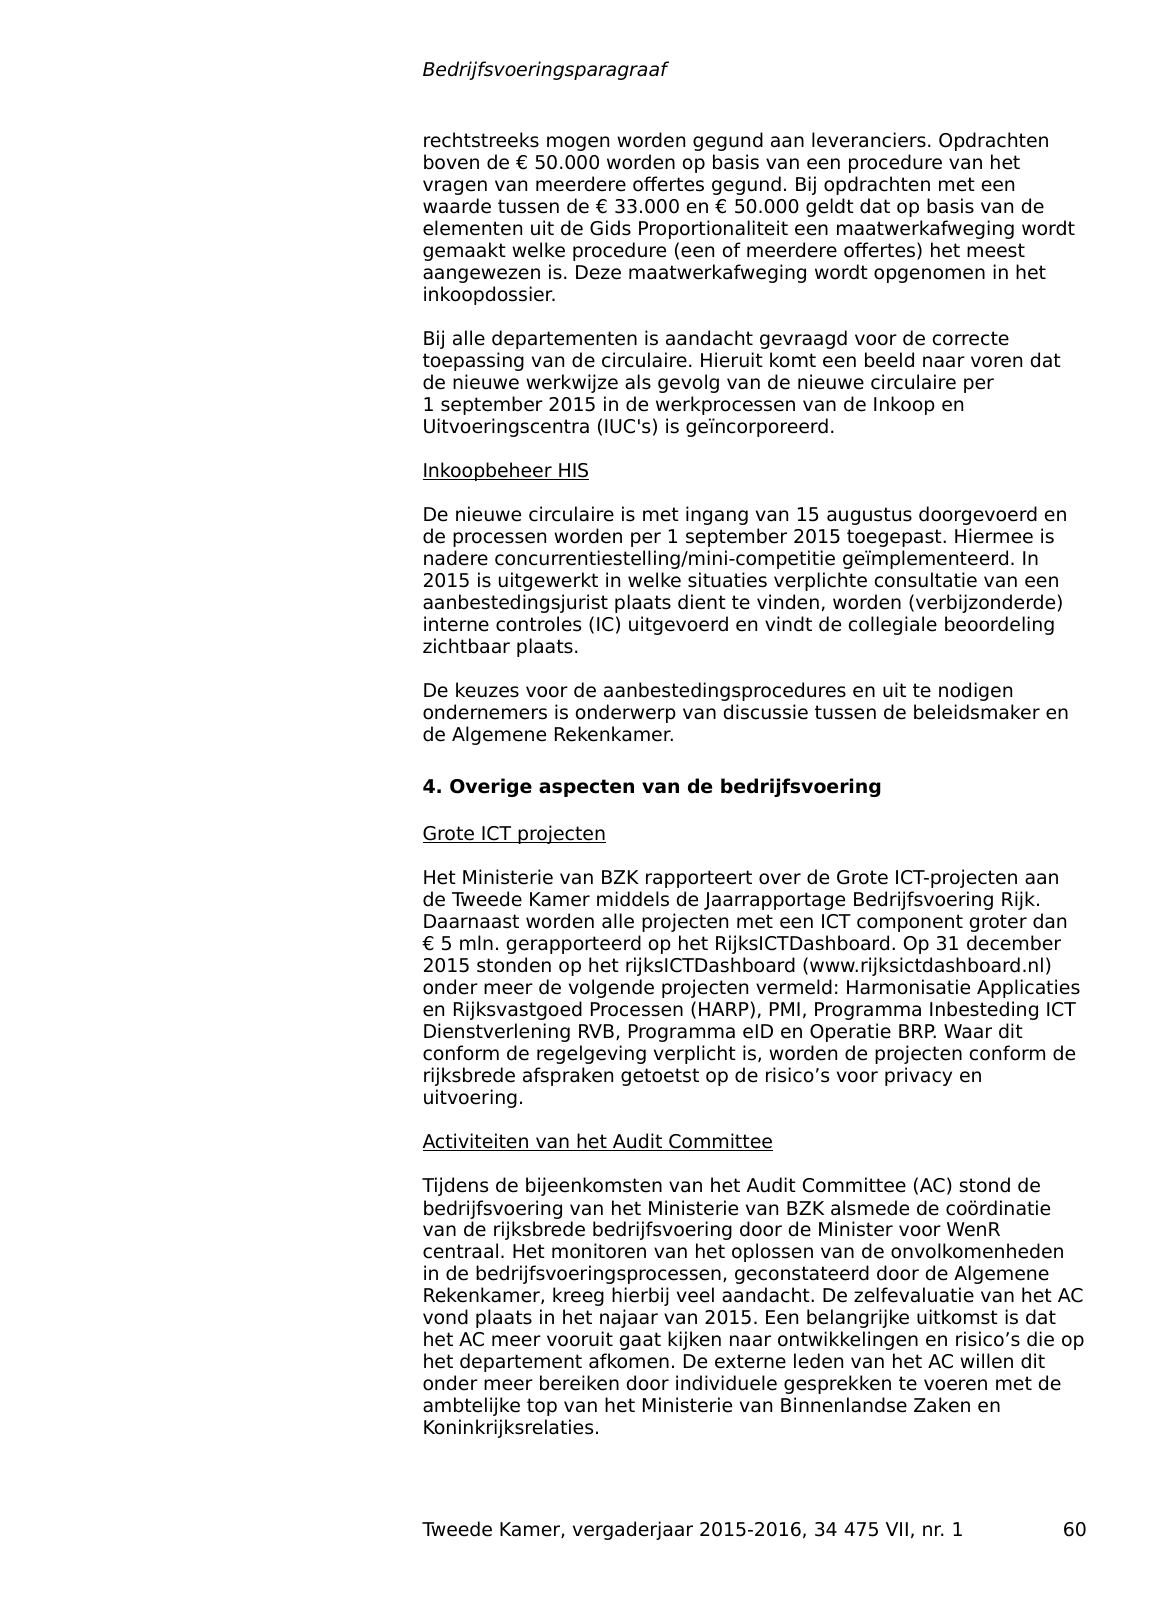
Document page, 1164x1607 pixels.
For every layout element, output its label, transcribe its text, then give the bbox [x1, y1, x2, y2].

subtitle 4. Overige aspecten van de bedrijfsvoering [422, 776, 1087, 798]
text Het Ministerie van BZK rapporteert over de Grote ICT-projecten aan de Tweede Kamer middels de Jaarrapportage Bedrijfsvoering Rijk. Daarnaast worden alle projecten met een ICT component groter dan € 5 mln. gerapporteerd op het RijksICTDashboard. Op 31 december 2015 stonden op het rijksICTDashboard (www.rijksictdashboard.nl) onder meer de volgende projecten vermeld: Harmonisatie Applicaties en Rijksvastgoed Processen (HARP), PMI, Programma Inbesteding ICT Dienstverlening RVB, Programma eID en Operatie BRP. Waar dit conform de regelgeving verplicht is, worden de projecten conform de rijksbrede afspraken getoetst op de risico’s voor privacy en uitvoering. [422, 867, 1087, 1109]
subtitle Inkoopbeheer HIS [422, 460, 1087, 482]
text Tijdens de bijeenkomsten van het Audit Committee (AC) stond de bedrijfsvoering van het Ministerie van BZK alsmede de coördinatie van de rijksbrede bedrijfsvoering door de Minister voor WenR centraal. Het monitoren van het oplossen van de onvolkomenheden in de bedrijfsvoeringsprocessen, geconstateerd door de Algemene Rekenkamer, kreeg hierbij veel aandacht. De zelfevaluatie van het AC vond plaats in het najaar van 2015. Een belangrijke uitkomst is dat het AC meer vooruit gaat kijken naar ontwikkelingen en risico’s die op het departement afkomen. De externe leden van het AC willen dit onder meer bereiken door individuele gesprekken te voeren met de ambtelijke top van het Ministerie van Binnenlandse Zaken en Koninkrijksrelaties. [422, 1175, 1087, 1439]
subtitle Activiteiten van het Audit Committee [422, 1131, 1087, 1153]
subtitle Grote ICT projecten [422, 823, 1087, 845]
text Bij alle departementen is aandacht gevraagd voor de correcte toepassing van de circulaire. Hieruit komt een beeld naar voren dat de nieuwe werkwijze als gevolg van de nieuwe circulaire per 1 september 2015 in de werkprocessen van de Inkoop en Uitvoeringscentra (IUC's) is geïncorporeerd. [422, 328, 1087, 438]
text rechtstreeks mogen worden gegund aan leveranciers. Opdrachten boven de € 50.000 worden op basis van een procedure van het vragen van meerdere offertes gegund. Bij opdrachten met een waarde tussen de € 33.000 en € 50.000 geldt dat op basis van de elementen uit de Gids Proportionaliteit een maatwerkafweging wordt gemaakt welke procedure (een of meerdere offertes) het meest aangewezen is. Deze maatwerkafweging wordt opgenomen in het inkoopdossier. [422, 130, 1087, 306]
text De keuzes voor de aanbestedingsprocedures en uit te nodigen ondernemers is onderwerp van discussie tussen de beleidsmaker en de Algemene Rekenkamer. [422, 680, 1087, 746]
text De nieuwe circulaire is met ingang van 15 augustus doorgevoerd en de processen worden per 1 september 2015 toegepast. Hiermee is nadere concurrentiestelling/mini-competitie geïmplementeerd. In 2015 is uitgewerkt in welke situaties verplichte consultatie van een aanbestedingsjurist plaats dient te vinden, worden (verbijzonderde) interne controles (IC) uitgevoerd en vindt de collegiale beoordeling zichtbaar plaats. [422, 504, 1087, 658]
